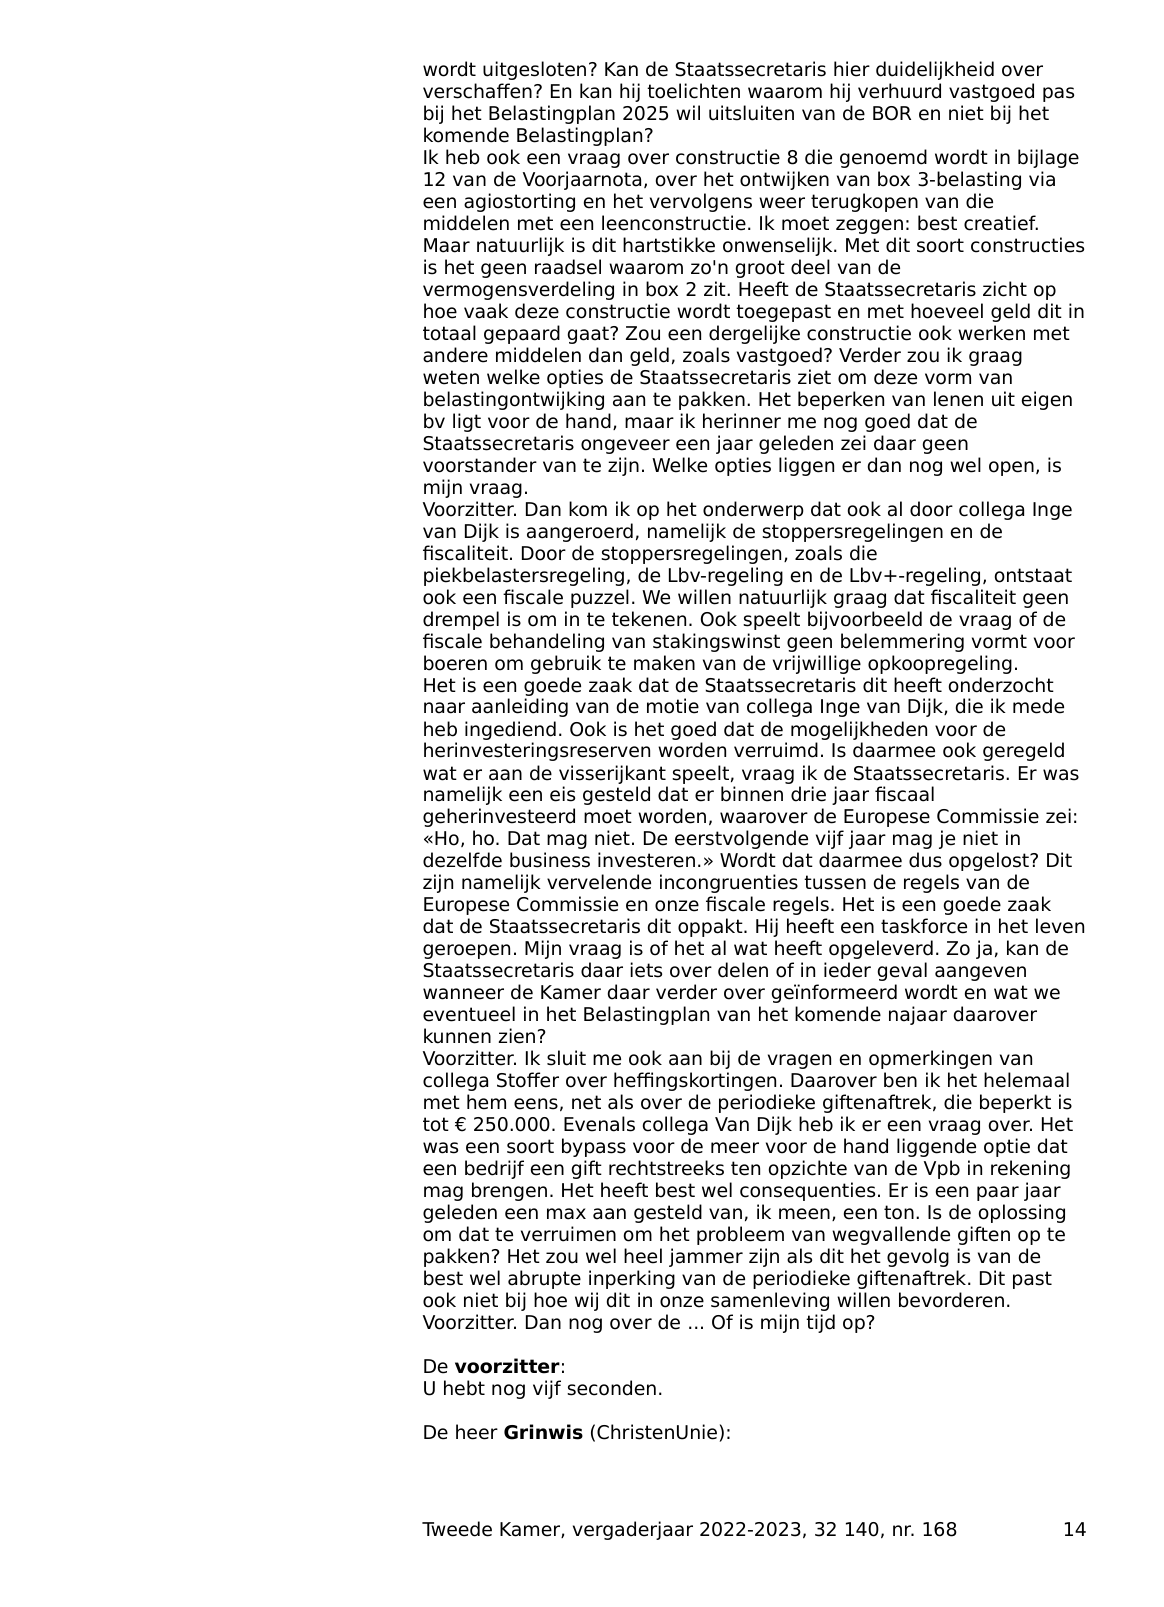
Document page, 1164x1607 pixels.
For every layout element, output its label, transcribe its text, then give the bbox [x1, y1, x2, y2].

text U hebt nog vijf seconden. [422, 1378, 1087, 1400]
text De heer Grinwis (ChristenUnie): [422, 1422, 1087, 1444]
text Het is een goede zaak dat de Staatssecretaris dit heeft onderzocht naar aanleiding van de motie van collega Inge van Dijk, die ik mede heb ingediend. Ook is het goed dat de mogelijkheden voor de herinvesteringsreserven worden verruimd. Is daarmee ook geregeld wat er aan de visserijkant speelt, vraag ik de Staatssecretaris. Er was namelijk een eis gesteld dat er binnen drie jaar fiscaal geherinvesteerd moet worden, waarover de Europese Commissie zei: «Ho, ho. Dat mag niet. De eerstvolgende vijf jaar mag je niet in dezelfde business investeren.» Wordt dat daarmee dus opgelost? Dit zijn namelijk vervelende incongruenties tussen de regels van de Europese Commissie en onze fiscale regels. Het is een goede zaak dat de Staatssecretaris dit oppakt. Hij heeft een taskforce in het leven geroepen. Mijn vraag is of het al wat heeft opgeleverd. Zo ja, kan de Staatssecretaris daar iets over delen of in ieder geval aangeven wanneer de Kamer daar verder over geïnformeerd wordt en wat we eventueel in het Belastingplan van het komende najaar daarover kunnen zien? [422, 674, 1087, 1048]
text Voorzitter. Ik sluit me ook aan bij de vragen en opmerkingen van collega Stoffer over heffingskortingen. Daarover ben ik het helemaal met hem eens, net als over de periodieke giftenaftrek, die beperkt is tot € 250.000. Evenals collega Van Dijk heb ik er een vraag over. Het was een soort bypass voor de meer voor de hand liggende optie dat een bedrijf een gift rechtstreeks ten opzichte van de Vpb in rekening mag brengen. Het heeft best wel consequenties. Er is een paar jaar geleden een max aan gesteld van, ik meen, een ton. Is de oplossing om dat te verruimen om het probleem van wegvallende giften op te pakken? Het zou wel heel jammer zijn als dit het gevolg is van de best wel abrupte inperking van de periodieke giftenaftrek. Dit past ook niet bij hoe wij dit in onze samenleving willen bevorderen. [422, 1048, 1087, 1312]
text De voorzitter: [422, 1356, 1087, 1378]
text Voorzitter. Dan nog over de ... Of is mijn tijd op? [422, 1312, 1087, 1334]
text wordt uitgesloten? Kan de Staatssecretaris hier duidelijkheid over verschaffen? En kan hij toelichten waarom hij verhuurd vastgoed pas bij het Belastingplan 2025 wil uitsluiten van de BOR en niet bij het komende Belastingplan? [422, 59, 1087, 147]
text Ik heb ook een vraag over constructie 8 die genoemd wordt in bijlage 12 van de Voorjaarnota, over het ontwijken van box 3-belasting via een agiostorting en het vervolgens weer terugkopen van die middelen met een leenconstructie. Ik moet zeggen: best creatief. Maar natuurlijk is dit hartstikke onwenselijk. Met dit soort constructies is het geen raadsel waarom zo'n groot deel van de vermogensverdeling in box 2 zit. Heeft de Staatssecretaris zicht op hoe vaak deze constructie wordt toegepast en met hoeveel geld dit in totaal gepaard gaat? Zou een dergelijke constructie ook werken met andere middelen dan geld, zoals vastgoed? Verder zou ik graag weten welke opties de Staatssecretaris ziet om deze vorm van belastingontwijking aan te pakken. Het beperken van lenen uit eigen bv ligt voor de hand, maar ik herinner me nog goed dat de Staatssecretaris ongeveer een jaar geleden zei daar geen voorstander van te zijn. Welke opties liggen er dan nog wel open, is mijn vraag. [422, 147, 1087, 499]
text Voorzitter. Dan kom ik op het onderwerp dat ook al door collega Inge van Dijk is aangeroerd, namelijk de stoppersregelingen en de fiscaliteit. Door de stoppersregelingen, zoals die piekbelastersregeling, de Lbv-regeling en de Lbv+-regeling, ontstaat ook een fiscale puzzel. We willen natuurlijk graag dat fiscaliteit geen drempel is om in te tekenen. Ook speelt bijvoorbeeld de vraag of de fiscale behandeling van stakingswinst geen belemmering vormt voor boeren om gebruik te maken van de vrijwillige opkoopregeling. [422, 499, 1087, 674]
